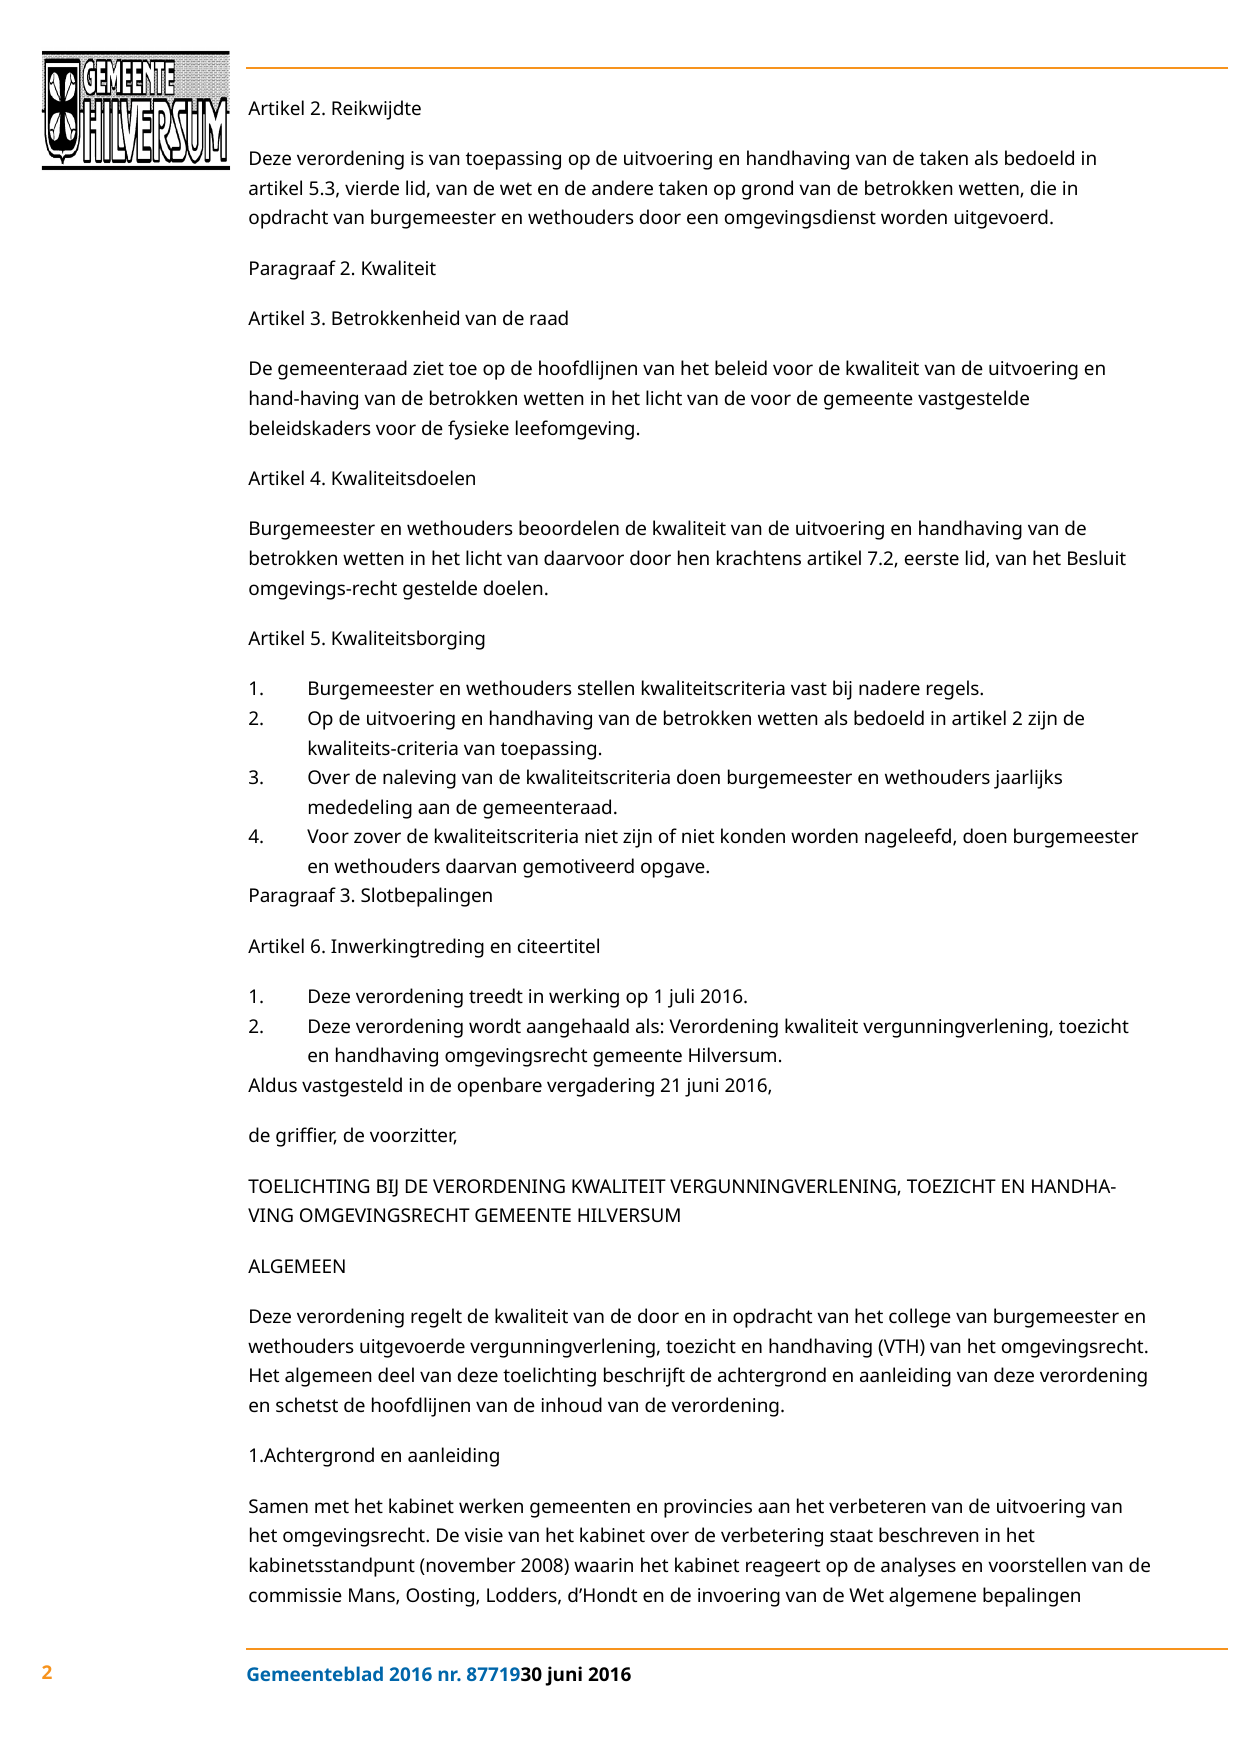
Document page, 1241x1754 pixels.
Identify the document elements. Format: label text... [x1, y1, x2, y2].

text Paragraaf 3. Slotbepalingen [248, 883, 1152, 908]
text de griffier, de voorzitter, [248, 1123, 1152, 1148]
text Samen met het kabinet werken gemeenten en provincies aan het verbeteren van de uitvoering van het omgevingsrecht. De visie van het kabinet over de verbetering staat beschreven in het kabinetsstandpunt (november 2008) waarin het kabinet reageert op de analyses en voorstellen van de commissie Mans, Oosting, Lodders, d’Hondt en de invoering van de Wet algemene bepalingen [248, 1493, 1152, 1608]
text Paragraaf 2. Kwaliteit [248, 255, 1152, 281]
list Deze verordening wordt aangehaald als: Verordening kwaliteit vergunningverlening, toezicht en handhaving omgevingsrecht gemeente Hilversum. [248, 1013, 1152, 1068]
text TOELICHTING BIJ DE VERORDENING KWALITEIT VERGUNNINGVERLENING, TOEZICHT EN HANDHA-VING OMGEVINGSRECHT GEMEENTE HILVERSUM [248, 1173, 1152, 1228]
list Over de naleving van de kwaliteitscriteria doen burgemeester en wethouders jaarlijks mededeling aan de gemeenteraad. [248, 764, 1152, 820]
text Deze verordening regelt de kwaliteit van de door en in opdracht van het college van burgemeester en wethouders uitgevoerde vergunningverlening, toezicht en handhaving (VTH) van het omgevingsrecht. Het algemeen deel van deze toelichting beschrijft de achtergrond en aanleiding van deze verordening en schetst de hoofdlijnen van de inhoud van de verordening. [248, 1303, 1152, 1418]
text Artikel 4. Kwaliteitsdoelen [248, 465, 1152, 491]
text De gemeenteraad ziet toe op de hoofdlijnen van het beleid voor de kwaliteit van de uitvoering en hand-having van de betrokken wetten in het licht van de voor de gemeente vastgestelde beleidskaders voor de fysieke leefomgeving. [248, 356, 1152, 441]
list Voor zover de kwaliteitscriteria niet zijn of niet konden worden nageleefd, doen burgemeester en wethouders daarvan gemotiveerd opgave. [248, 823, 1152, 879]
list Op de uitvoering en handhaving van de betrokken wetten als bedoeld in artikel 2 zijn de kwaliteits-criteria van toepassing. [248, 705, 1152, 761]
text Artikel 5. Kwaliteitsborging [248, 625, 1152, 651]
list Burgemeester en wethouders stellen kwaliteitscriteria vast bij nadere regels. [248, 676, 1152, 701]
text Aldus vastgesteld in de openbare vergadering 21 juni 2016, [248, 1072, 1152, 1098]
list Deze verordening treedt in werking op 1 juli 2016. [248, 983, 1152, 1009]
picture [41, 47, 231, 172]
text ALGEMEEN [248, 1253, 1152, 1279]
text Deze verordening is van toepassing op de uitvoering en handhaving van de taken als bedoeld in artikel 5.3, vierde lid, van de wet en de andere taken op grond van de betrokken wetten, die in opdracht van burgemeester en wethouders door een omgevingsdienst worden uitgevoerd. [248, 145, 1152, 230]
text 1.Achtergrond en aanleiding [248, 1443, 1152, 1468]
text Artikel 6. Inwerkingtreding en citeertitel [248, 933, 1152, 959]
text Artikel 2. Reikwijdte [248, 95, 1152, 121]
text Burgemeester en wethouders beoordelen de kwaliteit van de uitvoering en handhaving van de betrokken wetten in het licht van daarvoor door hen krachtens artikel 7.2, eerste lid, van het Besluit omgevings-recht gestelde doelen. [248, 516, 1152, 601]
text Artikel 3. Betrokkenheid van de raad [248, 305, 1152, 331]
